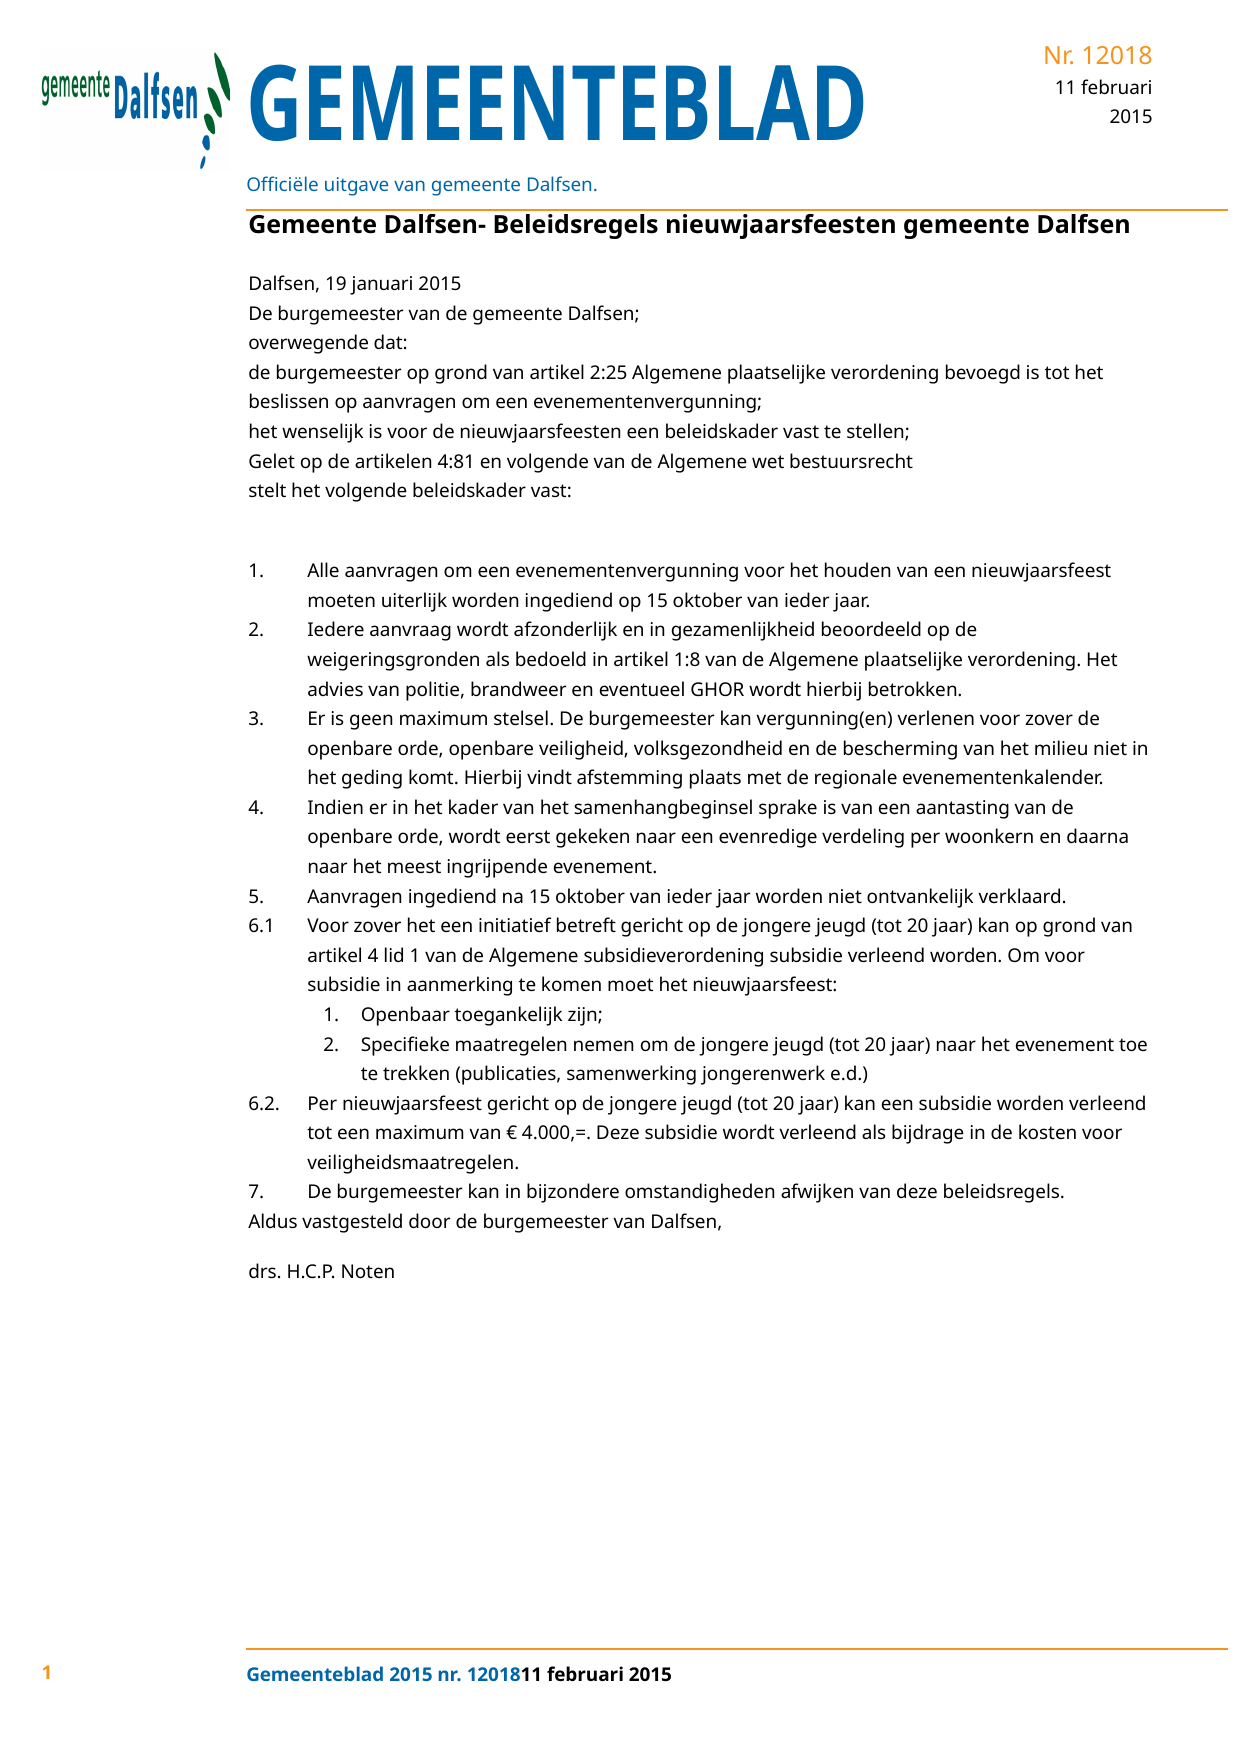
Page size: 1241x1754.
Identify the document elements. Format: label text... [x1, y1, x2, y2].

list Per nieuwjaarsfeest gericht op de jongere jeugd (tot 20 jaar) kan een subsidie worden verleend tot een maximum van € 4.000,=. Deze subsidie wordt verleend als bijdrage in de kosten voor veiligheidsmaatregelen. [248, 1090, 1152, 1175]
list Indien er in het kader van het samenhangbeginsel sprake is van een aantasting van de openbare orde, wordt eerst gekeken naar een evenredige verdeling per woonkern en daarna naar het meest ingrijpende evenement. [248, 794, 1152, 879]
text Aldus vastgesteld door de burgemeester van Dalfsen, [248, 1208, 1152, 1234]
text De burgemeester van de gemeente Dalfsen; [248, 300, 1152, 326]
list De burgemeester kan in bijzondere omstandigheden afwijken van deze beleidsregels. [248, 1179, 1152, 1204]
text Gemeente Dalfsen- Beleidsregels nieuwjaarsfeesten gemeente Dalfsen [248, 211, 1152, 241]
list Voor zover het een initiatief betreft gericht op de jongere jeugd (tot 20 jaar) kan op grond van artikel 4 lid 1 van de Algemene subsidieverordening subsidie verleend worden. Om voor subsidie in aanmerking te komen moet het nieuwjaarsfeest: [248, 912, 1152, 997]
text stelt het volgende beleidskader vast: [248, 477, 1152, 503]
text Gelet op de artikelen 4:81 en volgende van de Algemene wet bestuursrecht [248, 448, 1152, 473]
text Dalfsen, 19 januari 2015 [248, 270, 1152, 296]
text het wenselijk is voor de nieuwjaarsfeesten een beleidskader vast te stellen; [248, 418, 1152, 444]
text drs. H.C.P. Noten [248, 1259, 1152, 1284]
list Iedere aanvraag wordt afzonderlijk en in gezamenlijkheid beoordeeld op de weigeringsgronden als bedoeld in artikel 1:8 van de Algemene plaatselijke verordening. Het advies van politie, brandweer en eventueel GHOR wordt hierbij betrokken. [248, 617, 1152, 701]
list Specifieke maatregelen nemen om de jongere jeugd (tot 20 jaar) naar het evenement toe te trekken (publicaties, samenwerking jongerenwerk e.d.) [323, 1031, 1152, 1086]
list Openbaar toegankelijk zijn; [323, 1001, 1152, 1027]
text overwegende dat: [248, 329, 1152, 355]
list Er is geen maximum stelsel. De burgemeester kan vergunning(en) verlenen voor zover de openbare orde, openbare veiligheid, volksgezondheid en de bescherming van het milieu niet in het geding komt. Hierbij vindt afstemming plaats met de regionale evenementenkalender. [248, 705, 1152, 790]
list Alle aanvragen om een evenementenvergunning voor het houden van een nieuwjaarsfeest moeten uiterlijk worden ingediend op 15 oktober van ieder jaar. [248, 557, 1152, 613]
list Aanvragen ingediend na 15 oktober van ieder jaar worden niet ontvankelijk verklaard. [248, 883, 1152, 908]
picture [41, 47, 231, 172]
text de burgemeester op grond van artikel 2:25 Algemene plaatselijke verordening bevoegd is tot het beslissen op aanvragen om een evenementenvergunning; [248, 359, 1152, 414]
